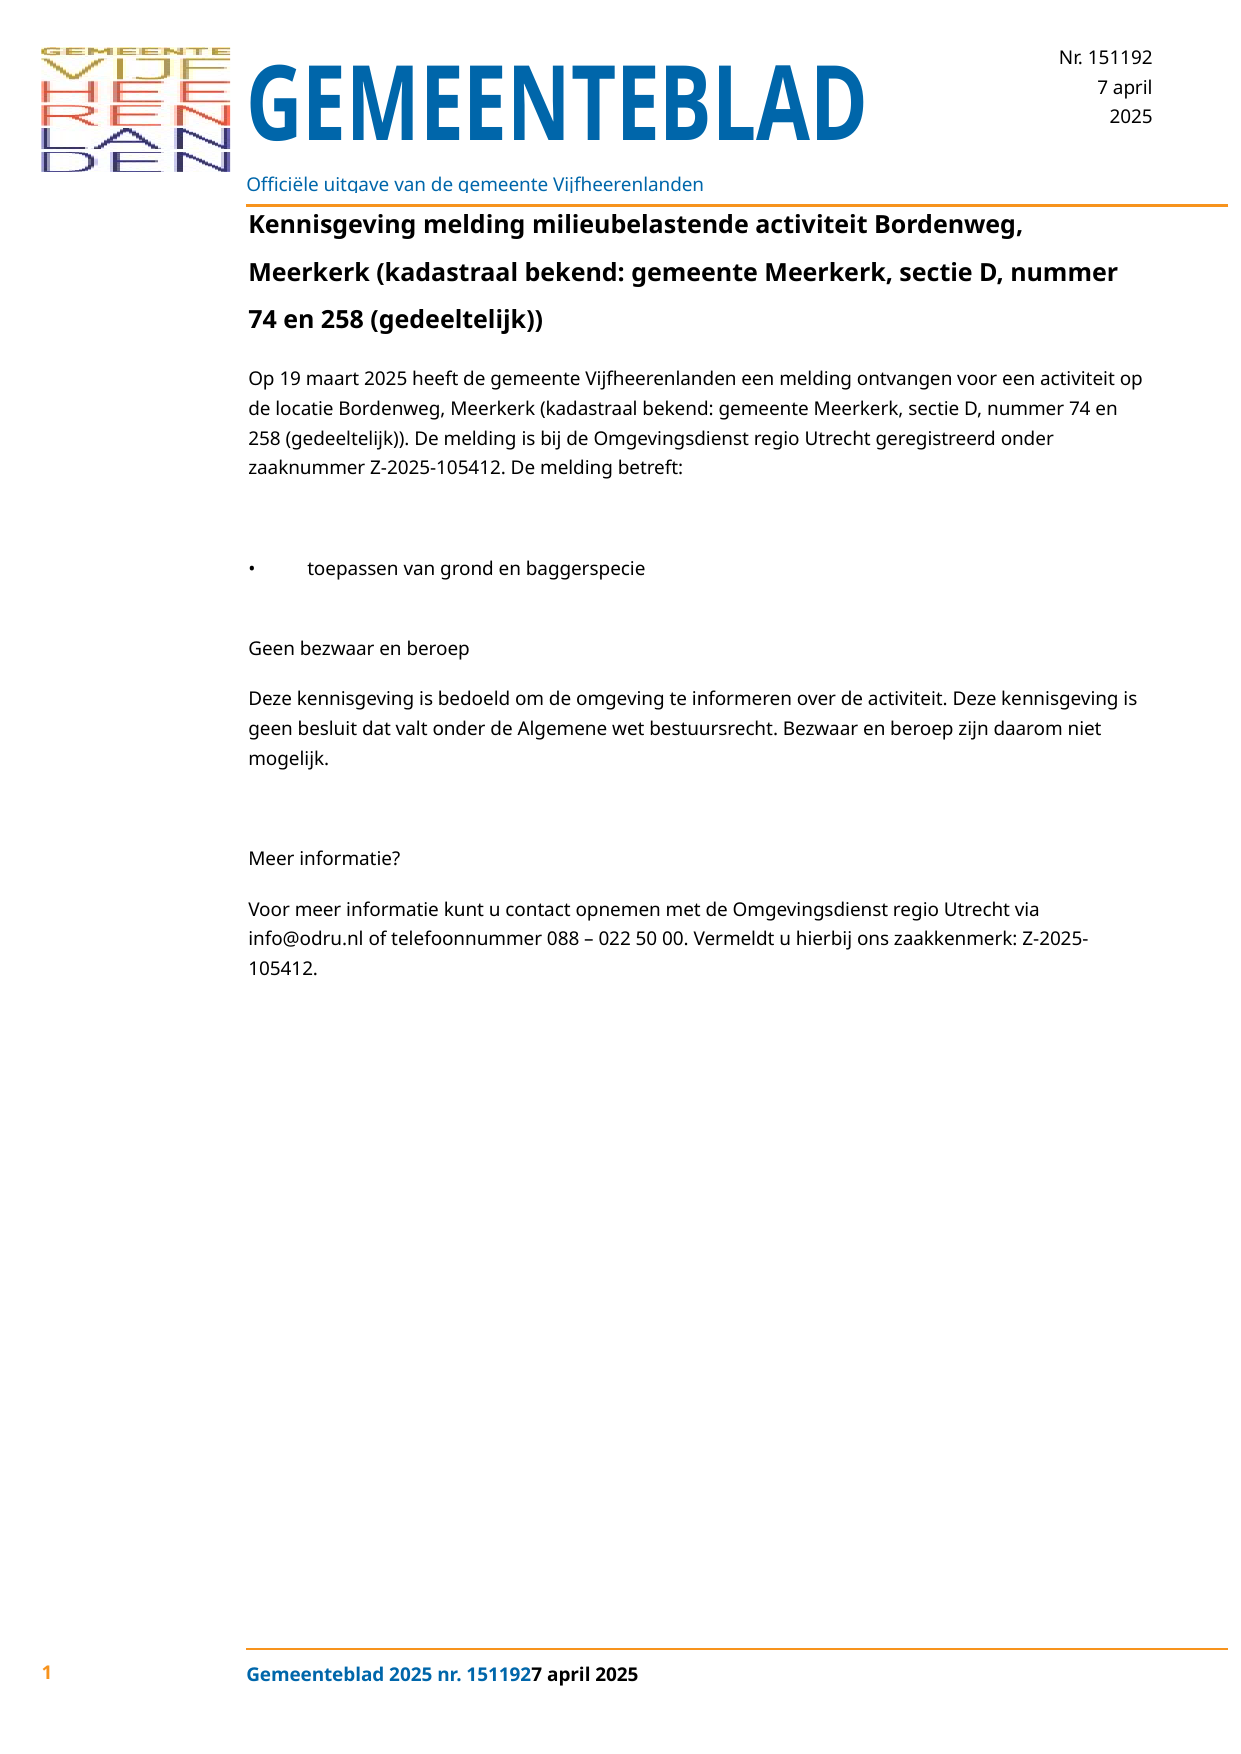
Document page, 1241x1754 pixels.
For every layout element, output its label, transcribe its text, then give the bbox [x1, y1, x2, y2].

text Meer informatie? [248, 846, 1152, 871]
text Deze kennisgeving is bedoeld om de omgeving te informeren over de activiteit. Deze kennisgeving is geen besluit dat valt onder de Algemene wet bestuursrecht. Bezwaar en beroep zijn daarom niet mogelijk. [248, 686, 1152, 770]
text Op 19 maart 2025 heeft de gemeente Vijfheerenlanden een melding ontvangen voor een activiteit op de locatie Bordenweg, Meerkerk (kadastraal bekend: gemeente Meerkerk, sectie D, nummer 74 en 258 (gedeeltelijk)). De melding is bij de Omgevingsdienst regio Utrecht geregistreerd onder zaaknummer Z-2025-105412. De melding betreft: [248, 366, 1152, 480]
list toepassen van grond en baggerspecie [248, 555, 1152, 581]
text Geen bezwaar en beroep [248, 635, 1152, 661]
text Kennisgeving melding milieubelastende activiteit Bordenweg, Meerkerk (kadastraal bekend: gemeente Meerkerk, sectie D, nummer 74 en 258 (gedeeltelijk)) [248, 207, 1152, 336]
picture [41, 47, 231, 172]
text Voor meer informatie kunt u contact opnemen met de Omgevingsdienst regio Utrecht via info@odru.nl of telefoonnummer 088 – 022 50 00. Vermeldt u hierbij ons zaakkenmerk: Z-2025-105412. [248, 896, 1152, 981]
